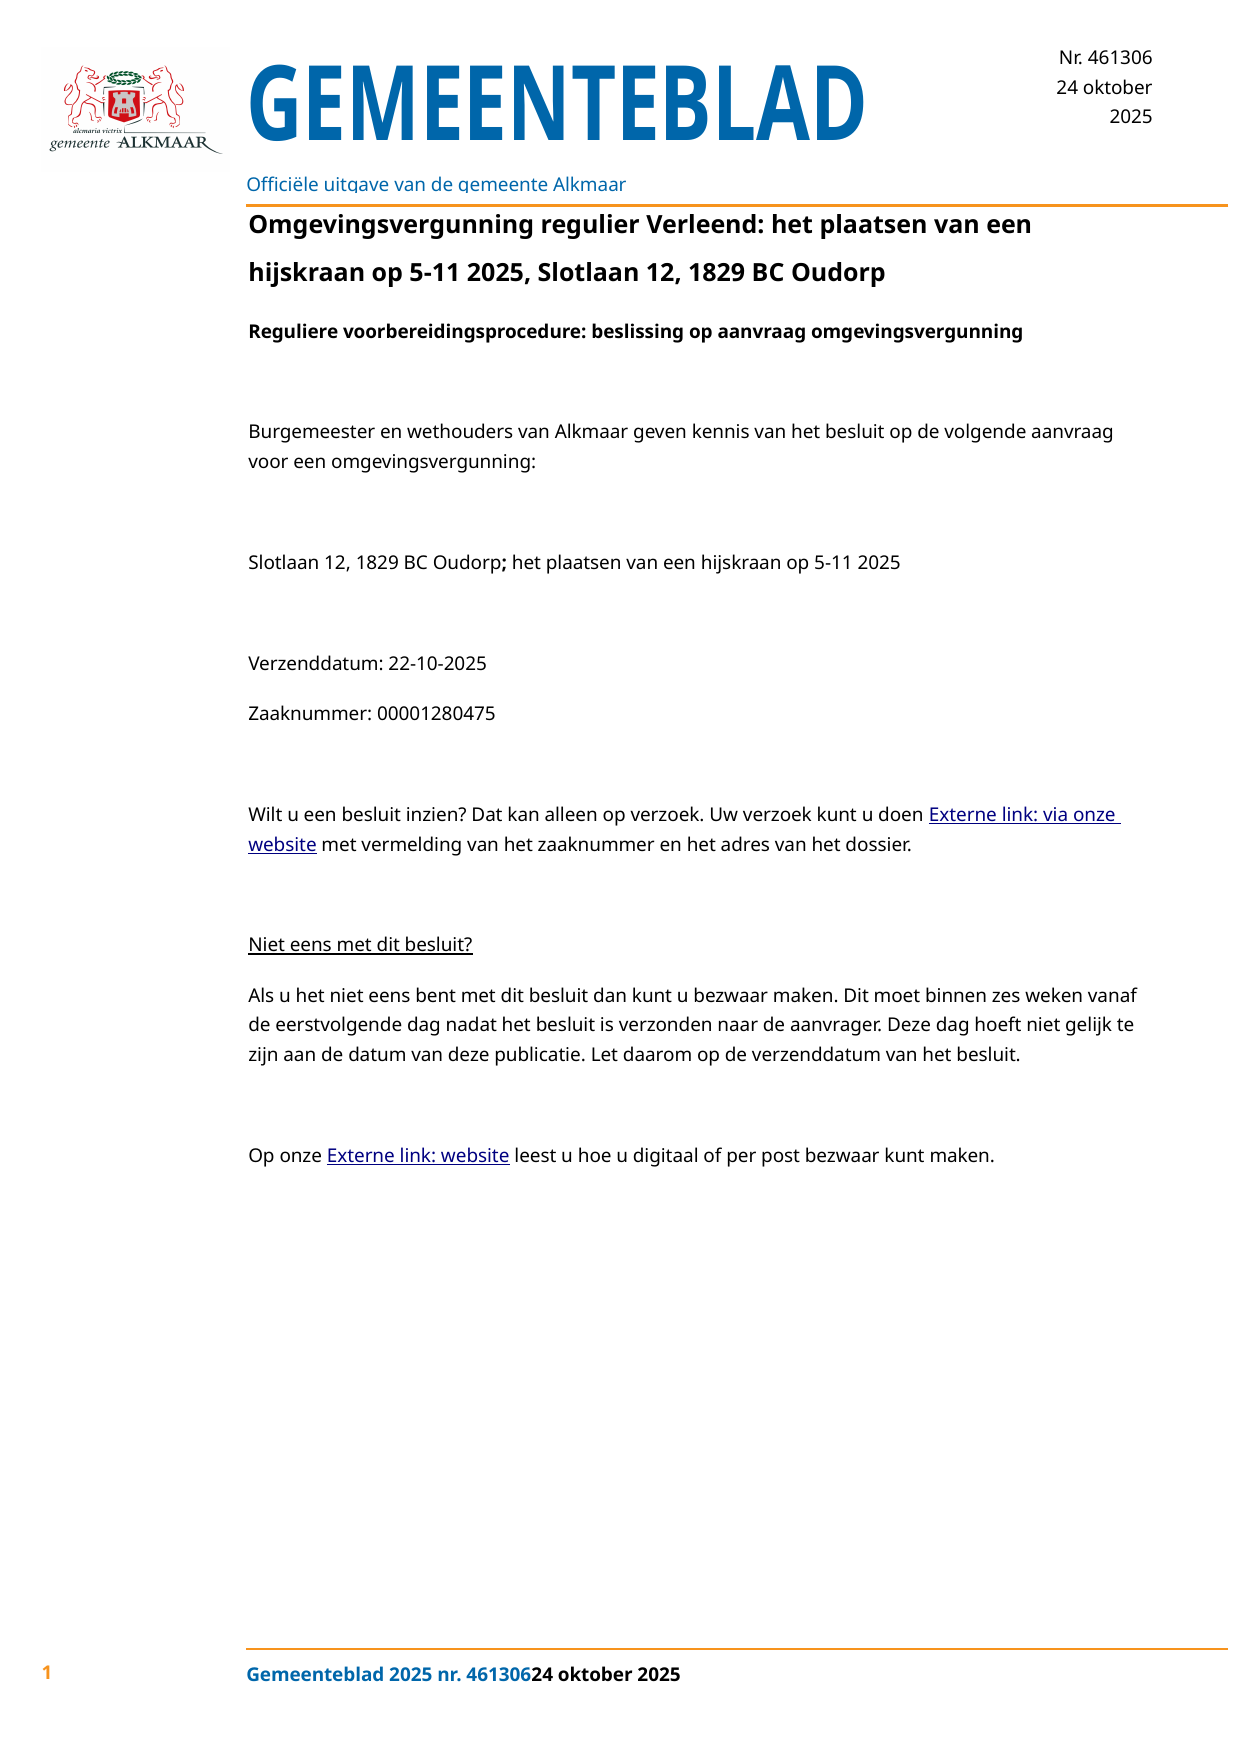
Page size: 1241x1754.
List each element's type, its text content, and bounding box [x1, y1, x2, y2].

text Verzenddatum: 22-10-2025 [248, 650, 1152, 676]
text Burgemeester en wethouders van Alkmaar geven kennis van het besluit op de volgende aanvraag voor een omgevingsvergunning: [248, 419, 1152, 474]
text Reguliere voorbereidingsprocedure: beslissing op aanvraag omgevingsvergunning [248, 318, 1152, 344]
text Zaaknummer: 00001280475 [248, 700, 1152, 726]
text Slotlaan 12, 1829 BC Oudorp; het plaatsen van een hijskraan op 5-11 2025 [248, 549, 1152, 575]
text Wilt u een besluit inzien? Dat kan alleen op verzoek. Uw verzoek kunt u doen Externe link: via onze website met vermelding van het zaaknummer en het adres van het dossier. [248, 801, 1152, 857]
text Als u het niet eens bent met dit besluit dan kunt u bezwaar maken. Dit moet binnen zes weken vanaf de eerstvolgende dag nadat het besluit is verzonden naar de aanvrager. Deze dag hoeft niet gelijk te zijn aan de datum van deze publicatie. Let daarom op de verzenddatum van het besluit. [248, 982, 1152, 1067]
text Op onze Externe link: website leest u hoe u digitaal of per post bezwaar kunt maken. [248, 1142, 1152, 1168]
picture [41, 47, 231, 172]
text Omgevingsvergunning regulier Verleend: het plaatsen van een hijskraan op 5-11 2025, Slotlaan 12, 1829 BC Oudorp [248, 207, 1152, 288]
text Niet eens met dit besluit? [248, 932, 1152, 957]
